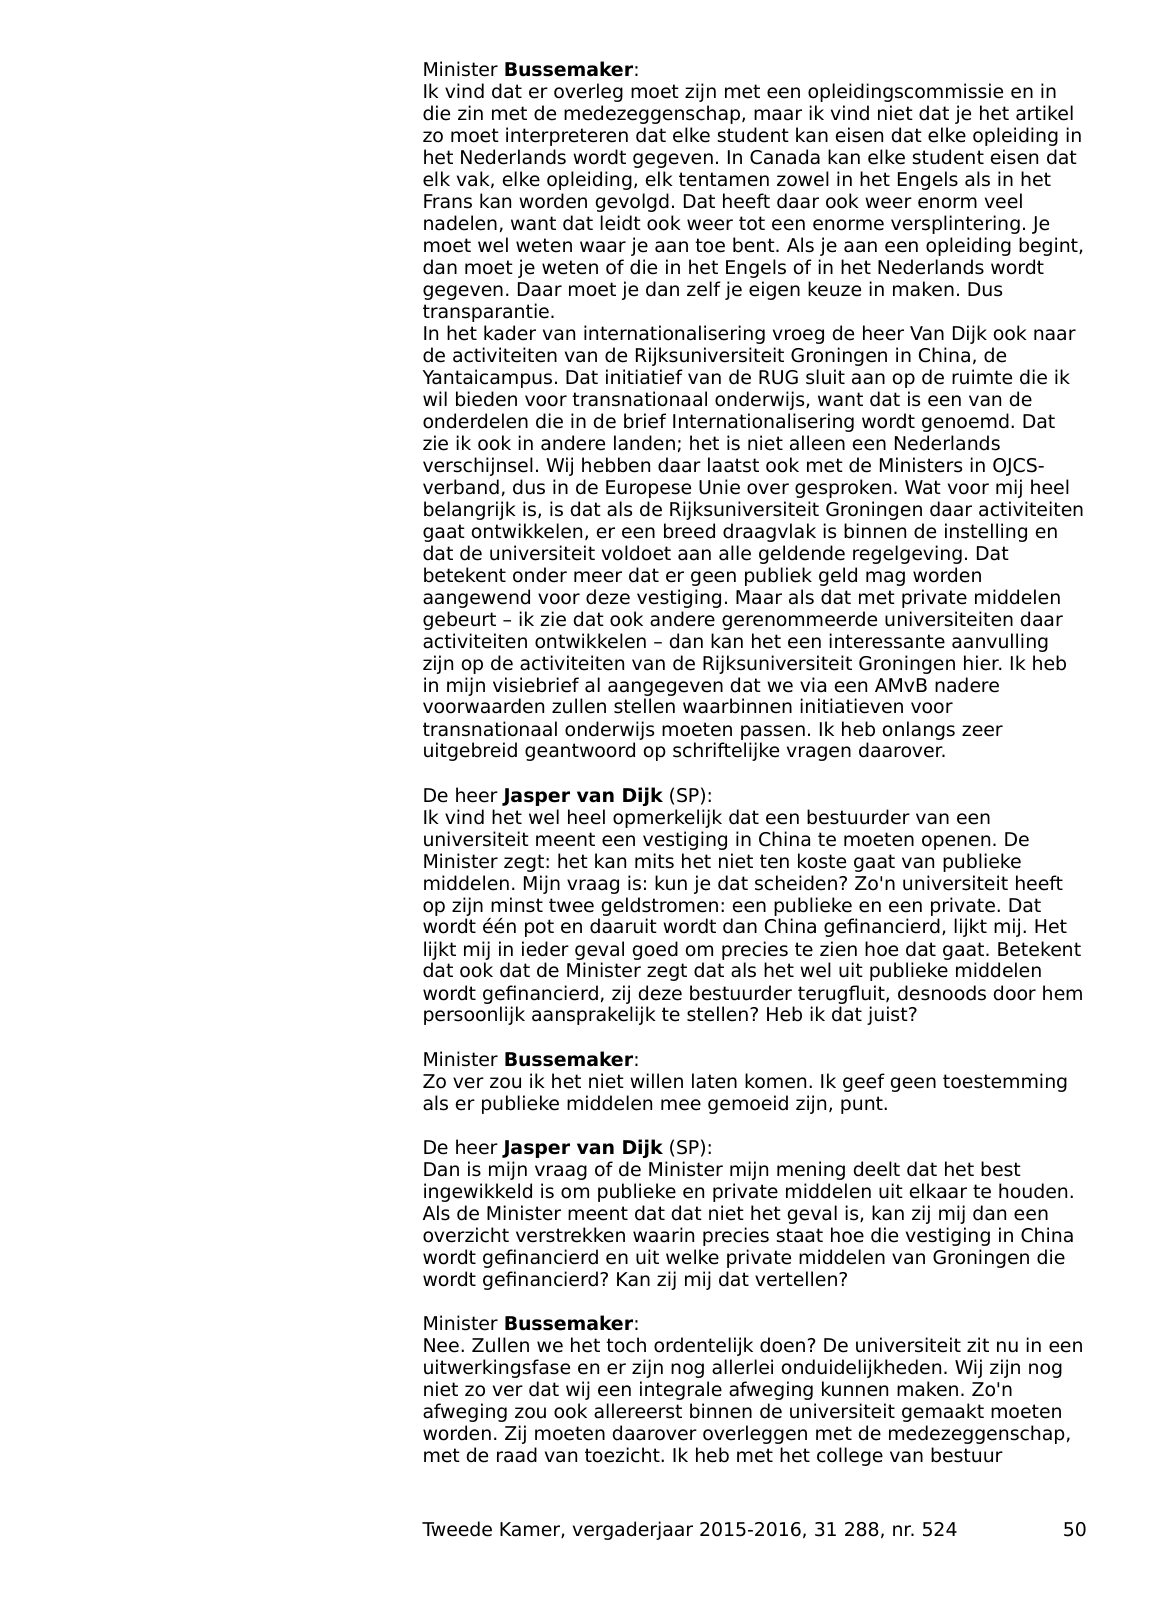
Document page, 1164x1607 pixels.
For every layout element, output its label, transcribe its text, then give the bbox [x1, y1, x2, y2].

text Zo ver zou ik het niet willen laten komen. Ik geef geen toestemming als er publieke middelen mee gemoeid zijn, punt. [422, 1071, 1087, 1114]
text Dan is mijn vraag of de Minister mijn mening deelt dat het best ingewikkeld is om publieke en private middelen uit elkaar te houden. Als de Minister meent dat dat niet het geval is, kan zij mij dan een overzicht verstrekken waarin precies staat hoe die vestiging in China wordt gefinancierd en uit welke private middelen van Groningen die wordt gefinancierd? Kan zij mij dat vertellen? [422, 1159, 1087, 1291]
text Minister Bussemaker: [422, 1048, 1087, 1071]
text Ik vind dat er overleg moet zijn met een opleidingscommissie en in die zin met de medezeggenschap, maar ik vind niet dat je het artikel zo moet interpreteren dat elke student kan eisen dat elke opleiding in het Nederlands wordt gegeven. In Canada kan elke student eisen dat elk vak, elke opleiding, elk tentamen zowel in het Engels als in het Frans kan worden gevolgd. Dat heeft daar ook weer enorm veel nadelen, want dat leidt ook weer tot een enorme versplintering. Je moet wel weten waar je aan toe bent. Als je aan een opleiding begint, dan moet je weten of die in het Engels of in het Nederlands wordt gegeven. Daar moet je dan zelf je eigen keuze in maken. Dus transparantie. [422, 81, 1087, 323]
text In het kader van internationalisering vroeg de heer Van Dijk ook naar de activiteiten van de Rijksuniversiteit Groningen in China, de Yantaicampus. Dat initiatief van de RUG sluit aan op de ruimte die ik wil bieden voor transnationaal onderwijs, want dat is een van de onderdelen die in de brief Internationalisering wordt genoemd. Dat zie ik ook in andere landen; het is niet alleen een Nederlands verschijnsel. Wij hebben daar laatst ook met de Ministers in OJCS-verband, dus in de Europese Unie over gesproken. Wat voor mij heel belangrijk is, is dat als de Rijksuniversiteit Groningen daar activiteiten gaat ontwikkelen, er een breed draagvlak is binnen de instelling en dat de universiteit voldoet aan alle geldende regelgeving. Dat betekent onder meer dat er geen publiek geld mag worden aangewend voor deze vestiging. Maar als dat met private middelen gebeurt – ik zie dat ook andere gerenommeerde universiteiten daar activiteiten ontwikkelen – dan kan het een interessante aanvulling zijn op de activiteiten van de Rijksuniversiteit Groningen hier. Ik heb in mijn visiebrief al aangegeven dat we via een AMvB nadere voorwaarden zullen stellen waarbinnen initiatieven voor transnationaal onderwijs moeten passen. Ik heb onlangs zeer uitgebreid geantwoord op schriftelijke vragen daarover. [422, 323, 1087, 762]
text Minister Bussemaker: [422, 59, 1087, 81]
text Minister Bussemaker: [422, 1313, 1087, 1335]
text Nee. Zullen we het toch ordentelijk doen? De universiteit zit nu in een uitwerkingsfase en er zijn nog allerlei onduidelijkheden. Wij zijn nog niet zo ver dat wij een integrale afweging kunnen maken. Zo'n afweging zou ook allereerst binnen de universiteit gemaakt moeten worden. Zij moeten daarover overleggen met de medezeggenschap, met de raad van toezicht. Ik heb met het college van bestuur [422, 1335, 1087, 1467]
text Ik vind het wel heel opmerkelijk dat een bestuurder van een universiteit meent een vestiging in China te moeten openen. De Minister zegt: het kan mits het niet ten koste gaat van publieke middelen. Mijn vraag is: kun je dat scheiden? Zo'n universiteit heeft op zijn minst twee geldstromen: een publieke en een private. Dat wordt één pot en daaruit wordt dan China gefinancierd, lijkt mij. Het lijkt mij in ieder geval goed om precies te zien hoe dat gaat. Betekent dat ook dat de Minister zegt dat als het wel uit publieke middelen wordt gefinancierd, zij deze bestuurder terugfluit, desnoods door hem persoonlijk aansprakelijk te stellen? Heb ik dat juist? [422, 807, 1087, 1026]
text De heer Jasper van Dijk (SP): [422, 1137, 1087, 1159]
text De heer Jasper van Dijk (SP): [422, 784, 1087, 807]
